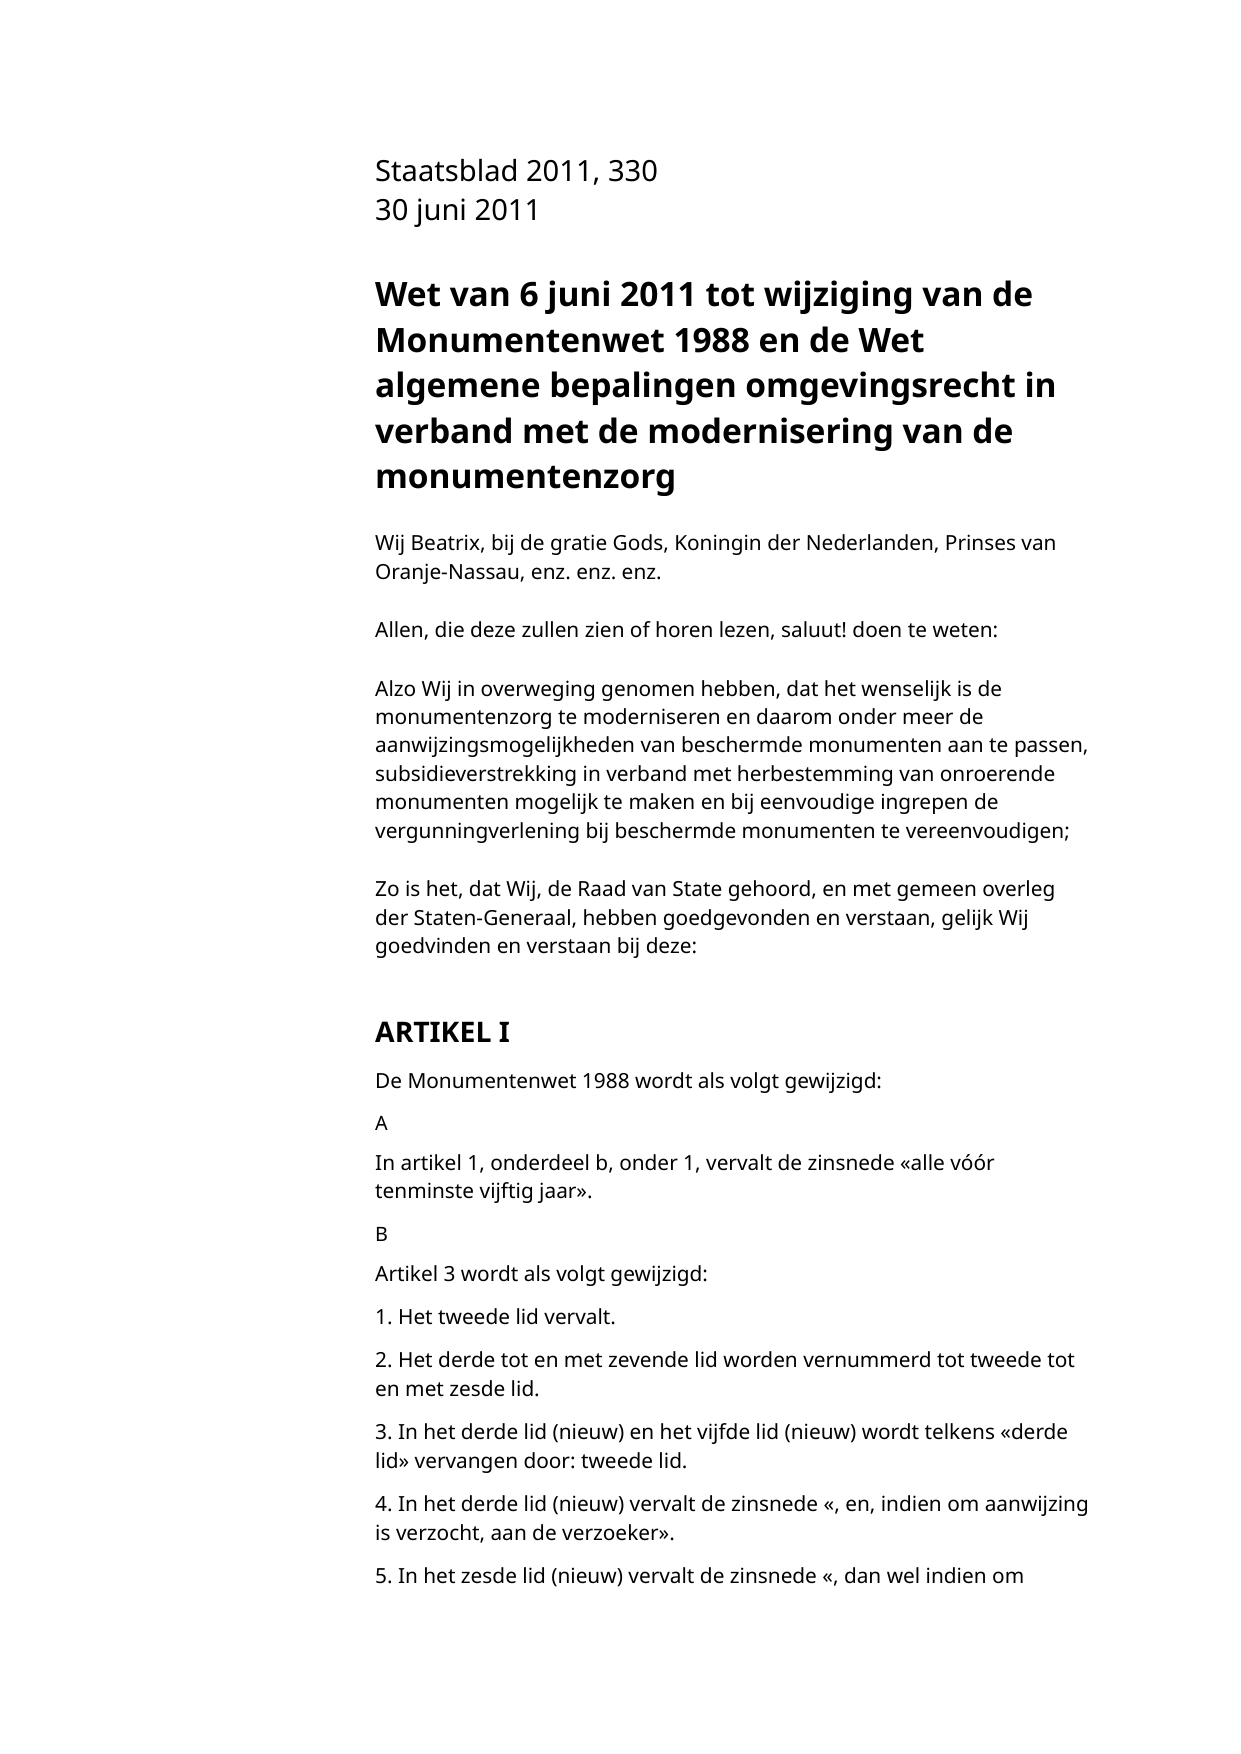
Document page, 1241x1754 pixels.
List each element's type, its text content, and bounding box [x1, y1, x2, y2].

text 2. Het derde tot en met zevende lid worden vernummerd tot tweede tot en met zesde lid. [375, 1346, 1090, 1402]
text 30 juni 2011 [375, 190, 1090, 229]
text Artikel 3 wordt als volgt gewijzigd: [375, 1259, 1090, 1287]
text 4. In het derde lid (nieuw) vervalt de zinsnede «, en, indien om aanwijzing is verzocht, aan de verzoeker». [375, 1489, 1090, 1546]
text De Monumentenwet 1988 wordt als volgt gewijzigd: [375, 1066, 1090, 1094]
subtitle Wet van 6 juni 2011 tot wijziging van de Monumentenwet 1988 en de Wet algemene bepalingen omgevingsrecht in verband met de modernisering van de monumentenzorg [375, 271, 1090, 498]
text Wij Beatrix, bij de gratie Gods, Koningin der Nederlanden, Prinses van Oranje-Nassau, enz. enz. enz. [375, 528, 1090, 585]
text 3. In het derde lid (nieuw) en het vijfde lid (nieuw) wordt telkens «derde lid» vervangen door: tweede lid. [375, 1417, 1090, 1474]
text 5. In het zesde lid (nieuw) vervalt de zinsnede «, dan wel indien om [375, 1561, 1090, 1589]
text Alzo Wij in overweging genomen hebben, dat het wenselijk is de monumentenzorg te moderniseren en daarom onder meer de aanwijzingsmogelijkheden van beschermde monumenten aan te passen, subsidieverstrekking in verband met herbestemming van onroerende monumenten mogelijk te maken en bij eenvoudige ingrepen de vergunningverlening bij beschermde monumenten te vereenvoudigen; [375, 674, 1090, 844]
text Staatsblad 2011, 330 [375, 150, 1090, 190]
text Zo is het, dat Wij, de Raad van State gehoord, en met gemeen overleg der Staten-Generaal, hebben goedgevonden en verstaan, gelijk Wij goedvinden en verstaan bij deze: [375, 874, 1090, 960]
text Allen, die deze zullen zien of horen lezen, saluut! doen te weten: [375, 615, 1090, 644]
text 1. Het tweede lid vervalt. [375, 1302, 1090, 1331]
text B [375, 1220, 1090, 1247]
text In artikel 1, onderdeel b, onder 1, vervalt de zinsnede «alle vóór tenminste vijftig jaar». [375, 1148, 1090, 1205]
subtitle ARTIKEL I [375, 1012, 1090, 1051]
text A [375, 1109, 1090, 1136]
